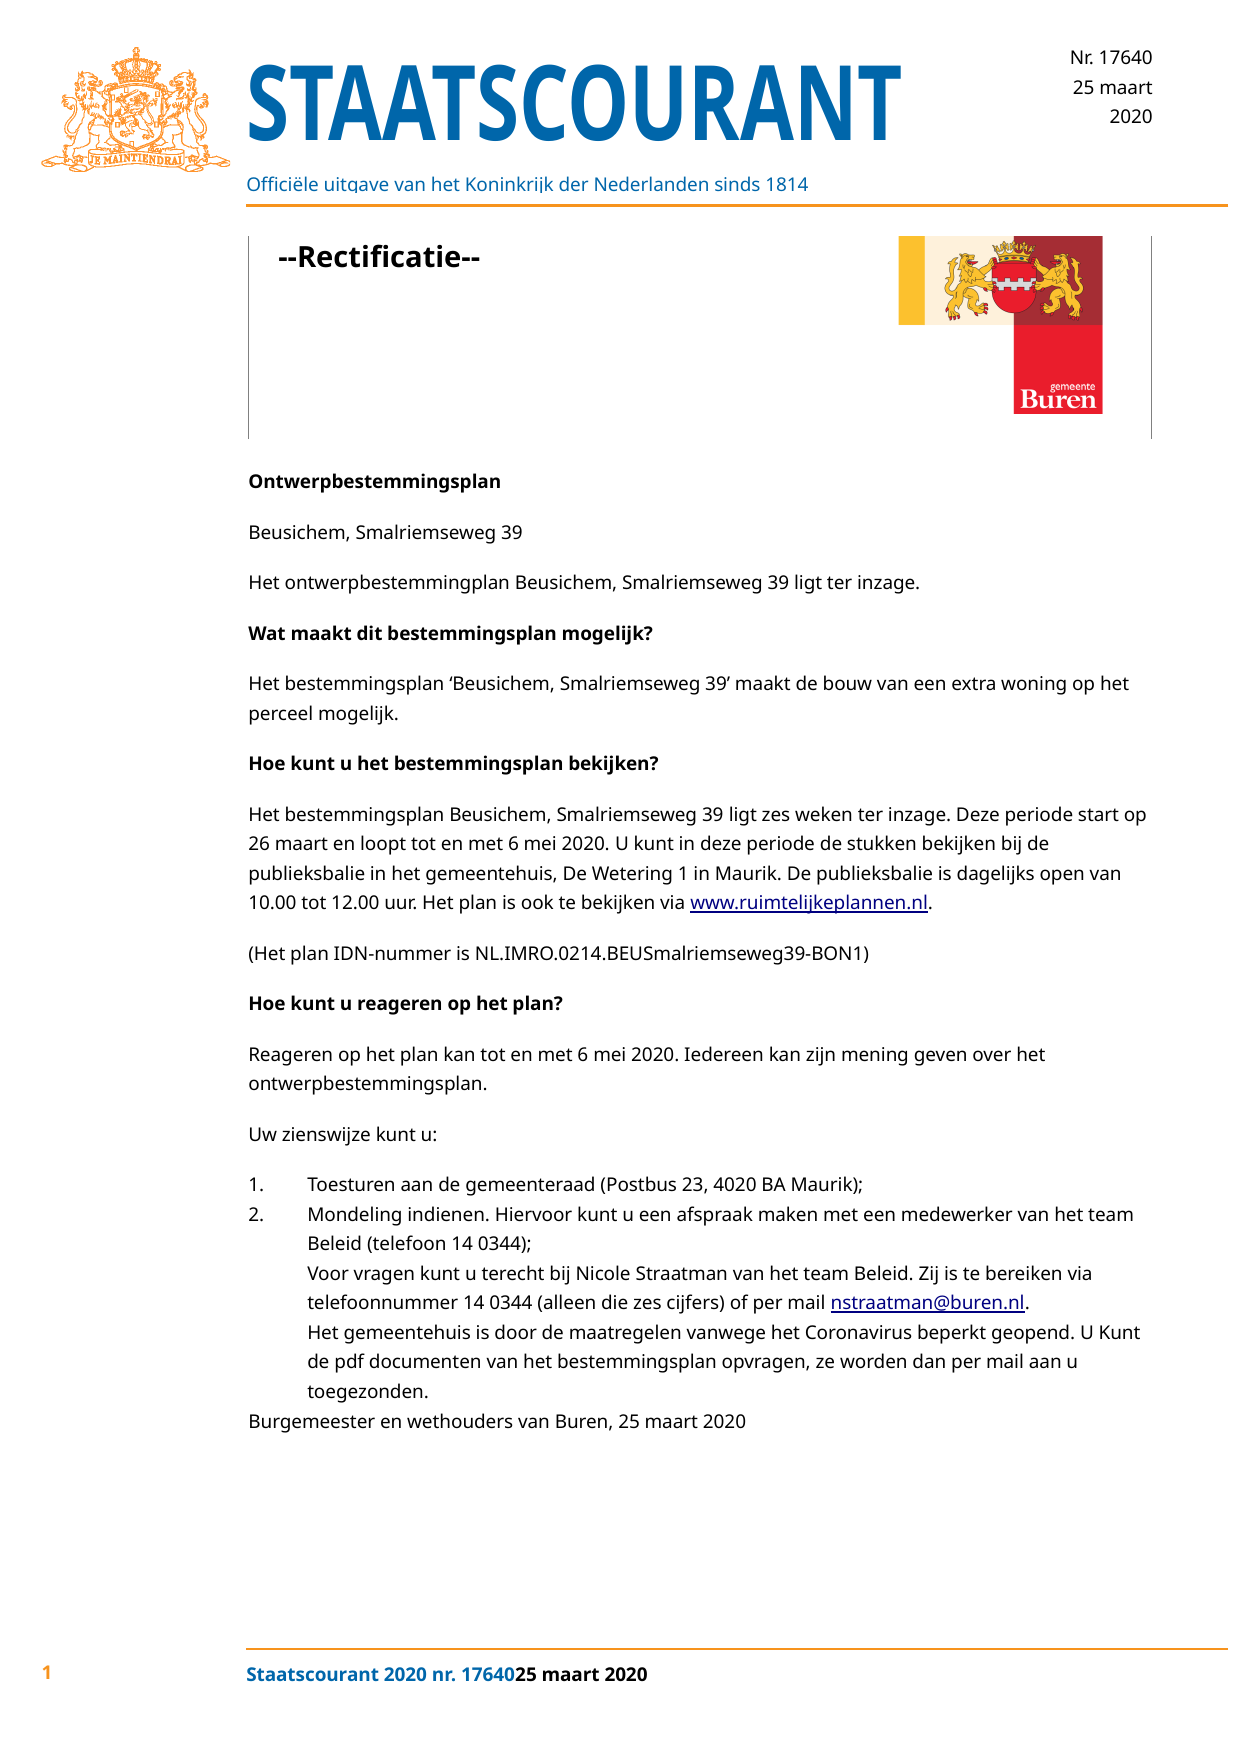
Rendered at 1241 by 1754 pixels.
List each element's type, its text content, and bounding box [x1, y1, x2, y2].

text Beusichem, Smalriemseweg 39 [248, 519, 1152, 545]
picture [898, 236, 1103, 414]
text Het bestemmingsplan Beusichem, Smalriemseweg 39 ligt zes weken ter inzage. Deze periode start op 26 maart en loopt tot en met 6 mei 2020. U kunt in deze periode de stukken bekijken bij de publieksbalie in het gemeentehuis, De Wetering 1 in Maurik. De publieksbalie is dagelijks open van 10.00 tot 12.00 uur. Het plan is ook te bekijken via www.ruimtelijkeplannen.nl. [248, 801, 1152, 915]
list Mondeling indienen. Hiervoor kunt u een afspraak maken met een medewerker van het team Beleid (telefoon 14 0344); [248, 1201, 1152, 1256]
text Burgemeester en wethouders van Buren, 25 maart 2020 [248, 1408, 1152, 1433]
text Ontwerpbestemmingsplan [248, 469, 1152, 494]
text Hoe kunt u reageren op het plan? [248, 990, 1152, 1016]
picture [41, 47, 231, 172]
text (Het plan IDN-nummer is NL.IMRO.0214.BEUSmalriemseweg39-BON1) [248, 940, 1152, 966]
table_header --Rectificatie-- [249, 236, 850, 439]
text Uw zienswijze kunt u: [248, 1121, 1152, 1146]
list Voor vragen kunt u terecht bij Nicole Straatman van het team Beleid. Zij is te bereiken via telefoonnummer 14 0344 (alleen die zes cijfers) of per mail nstraatman@buren.nl. [248, 1260, 1152, 1315]
table_header [1103, 236, 1151, 413]
table_header [850, 414, 1151, 439]
text Het ontwerpbestemmingplan Beusichem, Smalriemseweg 39 ligt ter inzage. [248, 569, 1152, 595]
text Het bestemmingsplan ‘Beusichem, Smalriemseweg 39’ maakt de bouw van een extra woning op het perceel mogelijk. [248, 670, 1152, 726]
text Wat maakt dit bestemmingsplan mogelijk? [248, 620, 1152, 646]
table_header [850, 236, 898, 413]
list Toesturen aan de gemeenteraad (Postbus 23, 4020 BA Maurik); [248, 1171, 1152, 1197]
text Reageren op het plan kan tot en met 6 mei 2020. Iedereen kan zijn mening geven over het ontwerpbestemmingsplan. [248, 1041, 1152, 1096]
text Hoe kunt u het bestemmingsplan bekijken? [248, 750, 1152, 776]
list Het gemeentehuis is door de maatregelen vanwege het Coronavirus beperkt geopend. U Kunt de pdf documenten van het bestemmingsplan opvragen, ze worden dan per mail aan u toegezonden. [248, 1319, 1152, 1404]
